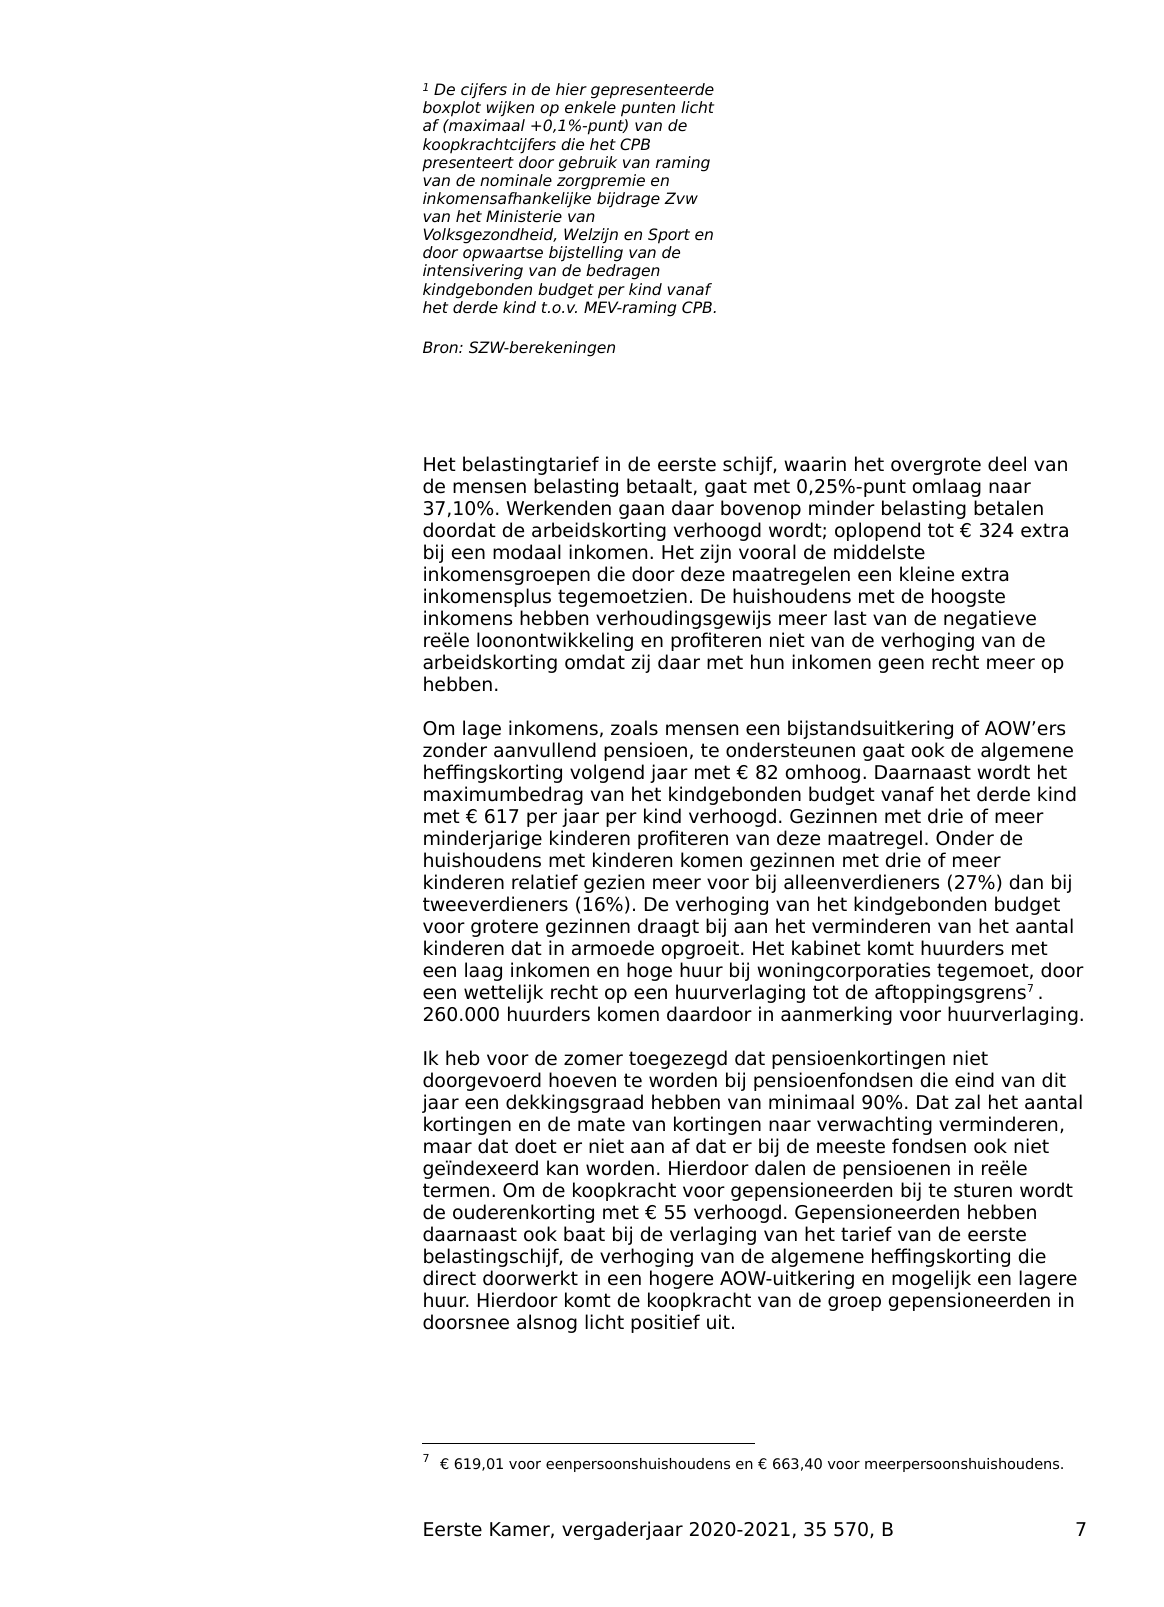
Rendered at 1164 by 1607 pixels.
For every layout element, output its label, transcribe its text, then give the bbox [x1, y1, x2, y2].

text 1 De cijfers in de hier gepresenteerde boxplot wijken op enkele punten licht af (maximaal +0,1%-punt) van de koopkrachtcijfers die het CPB presenteert door gebruik van raming van de nominale zorgpremie en inkomensafhankelijke bijdrage Zvw van het Ministerie van Volksgezondheid, Welzijn en Sport en door opwaartse bijstelling van de intensivering van de bedragen kindgebonden budget per kind vanaf het derde kind t.o.v. MEV-raming CPB. [422, 81, 729, 317]
text Het belastingtarief in de eerste schijf, waarin het overgrote deel van de mensen belasting betaalt, gaat met 0,25%-punt omlaag naar 37,10%. Werkenden gaan daar bovenop minder belasting betalen doordat de arbeidskorting verhoogd wordt; oplopend tot € 324 extra bij een modaal inkomen. Het zijn vooral de middelste inkomensgroepen die door deze maatregelen een kleine extra inkomensplus tegemoetzien. De huishoudens met de hoogste inkomens hebben verhoudingsgewijs meer last van de negatieve reële loonontwikkeling en profiteren niet van de verhoging van de arbeidskorting omdat zij daar met hun inkomen geen recht meer op hebben. [422, 454, 1087, 696]
text Bron: SZW-berekeningen [422, 339, 729, 357]
text Om lage inkomens, zoals mensen een bijstandsuitkering of AOW’ers zonder aanvullend pensioen, te ondersteunen gaat ook de algemene heffingskorting volgend jaar met € 82 omhoog. Daarnaast wordt het maximumbedrag van het kindgebonden budget vanaf het derde kind met € 617 per jaar per kind verhoogd. Gezinnen met drie of meer minderjarige kinderen profiteren van deze maatregel. Onder de huishoudens met kinderen komen gezinnen met drie of meer kinderen relatief gezien meer voor bij alleenverdieners (27%) dan bij tweeverdieners (16%). De verhoging van het kindgebonden budget voor grotere gezinnen draagt bij aan het verminderen van het aantal kinderen dat in armoede opgroeit. Het kabinet komt huurders met een laag inkomen en hoge huur bij woningcorporaties tegemoet, door een wettelijk recht op een huurverlaging tot de aftoppingsgrens. 260.000 huurders komen daardoor in aanmerking voor huurverlaging. [422, 718, 1087, 1026]
text Ik heb voor de zomer toegezegd dat pensioenkortingen niet doorgevoerd hoeven te worden bij pensioenfondsen die eind van dit jaar een dekkingsgraad hebben van minimaal 90%. Dat zal het aantal kortingen en de mate van kortingen naar verwachting verminderen, maar dat doet er niet aan af dat er bij de meeste fondsen ook niet geïndexeerd kan worden. Hierdoor dalen de pensioenen in reële termen. Om de koopkracht voor gepensioneerden bij te sturen wordt de ouderenkorting met € 55 verhoogd. Gepensioneerden hebben daarnaast ook baat bij de verlaging van het tarief van de eerste belastingschijf, de verhoging van de algemene heffingskorting die direct doorwerkt in een hogere AOW-uitkering en mogelijk een lagere huur. Hierdoor komt de koopkracht van de groep gepensioneerden in doorsnee alsnog licht positief uit. [422, 1048, 1087, 1334]
text € 619,01 voor eenpersoonshuishoudens en € 663,40 voor meerpersoonshuishoudens. [422, 1452, 1087, 1474]
